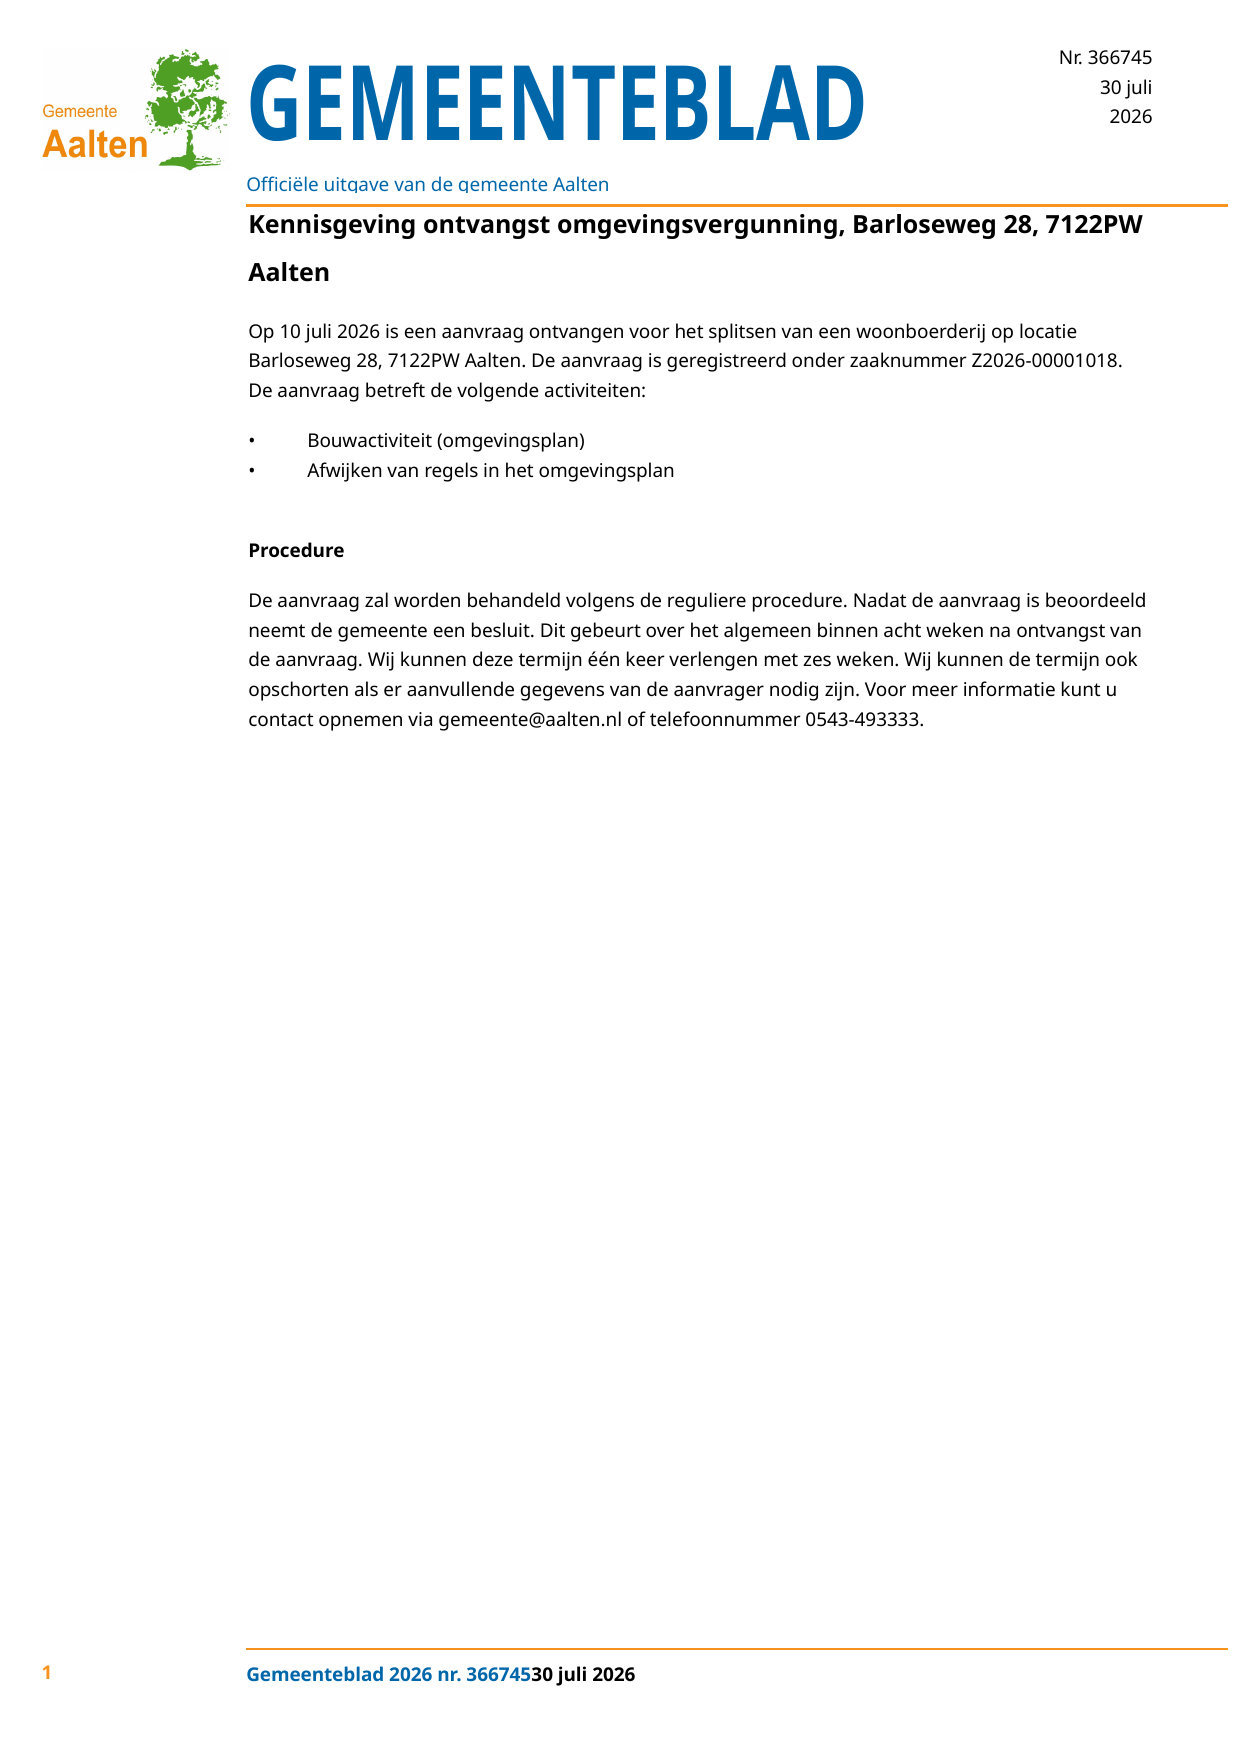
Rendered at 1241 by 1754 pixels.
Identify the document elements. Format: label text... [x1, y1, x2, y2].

text Procedure [248, 537, 1152, 563]
text De aanvraag zal worden behandeld volgens de reguliere procedure. Nadat de aanvraag is beoordeeld neemt de gemeente een besluit. Dit gebeurt over het algemeen binnen acht weken na ontvangst van de aanvraag. Wij kunnen deze termijn één keer verlengen met zes weken. Wij kunnen de termijn ook opschorten als er aanvullende gegevens van de aanvrager nodig zijn. Voor meer informatie kunt u contact opnemen via gemeente@aalten.nl of telefoonnummer 0543-493333. [248, 587, 1152, 732]
picture [41, 47, 231, 172]
text Kennisgeving ontvangst omgevingsvergunning, Barloseweg 28, 7122PW Aalten [248, 207, 1152, 288]
text Op 10 juli 2026 is een aanvraag ontvangen voor het splitsen van een woonboerderij op locatie Barloseweg 28, 7122PW Aalten. De aanvraag is geregistreerd onder zaaknummer Z2026-00001018. De aanvraag betreft de volgende activiteiten: [248, 318, 1152, 403]
list Bouwactiviteit (omgevingsplan) [248, 427, 1152, 453]
list Afwijken van regels in het omgevingsplan [248, 457, 1152, 483]
